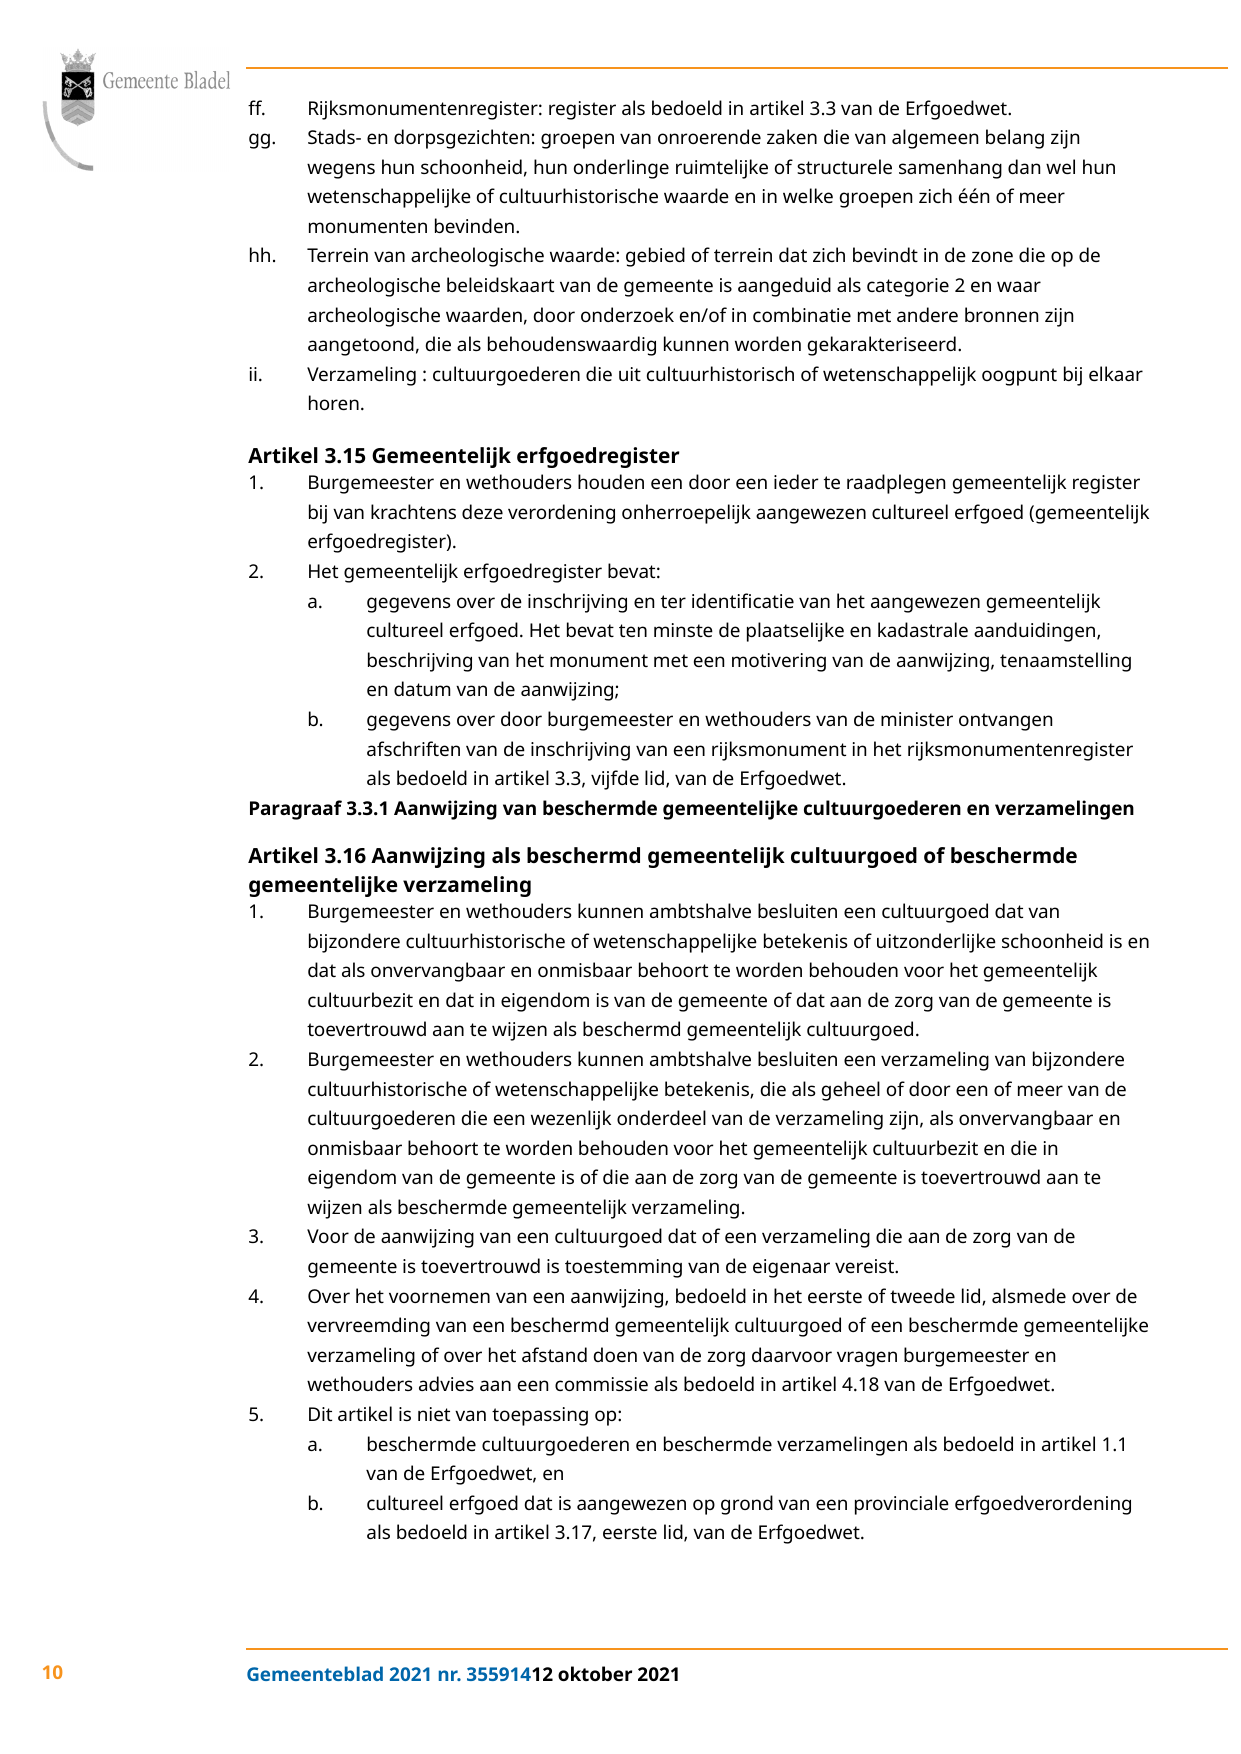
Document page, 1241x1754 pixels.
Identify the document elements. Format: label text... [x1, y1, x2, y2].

text Paragraaf 3.3.1 Aanwijzing van beschermde gemeentelijke cultuurgoederen en verzamelingen [248, 795, 1152, 821]
list Stads- en dorpsgezichten: groepen van onroerende zaken die van algemeen belang zijn wegens hun schoonheid, hun onderlinge ruimtelijke of structurele samenhang dan wel hun wetenschappelijke of cultuurhistorische waarde en in welke groepen zich één of meer monumenten bevinden. [248, 124, 1152, 239]
list Het gemeentelijk erfgoedregister bevat: [248, 558, 1152, 584]
list gegevens over de inschrijving en ter identificatie van het aangewezen gemeentelijk cultureel erfgoed. Het bevat ten minste de plaatselijke en kadastrale aanduidingen, beschrijving van het monument met een motivering van de aanwijzing, tenaamstelling en datum van de aanwijzing; [307, 588, 1152, 702]
list Burgemeester en wethouders houden een door een ieder te raadplegen gemeentelijk register bij van krachtens deze verordening onherroepelijk aangewezen cultureel erfgoed (gemeentelijk erfgoedregister). [248, 469, 1152, 554]
list cultureel erfgoed dat is aangewezen op grond van een provinciale erfgoedverordening als bedoeld in artikel 3.17, eerste lid, van de Erfgoedwet. [307, 1490, 1152, 1545]
list Burgemeester en wethouders kunnen ambtshalve besluiten een cultuurgoed dat van bijzondere cultuurhistorische of wetenschappelijke betekenis of uitzonderlijke schoonheid is en dat als onvervangbaar en onmisbaar behoort te worden behouden voor het gemeentelijk cultuurbezit en dat in eigendom is van de gemeente of dat aan de zorg van de gemeente is toevertrouwd aan te wijzen als beschermd gemeentelijk cultuurgoed. [248, 898, 1152, 1042]
list Over het voornemen van een aanwijzing, bedoeld in het eerste of tweede lid, alsmede over de vervreemding van een beschermd gemeentelijk cultuurgoed of een beschermde gemeentelijke verzameling of over het afstand doen van de zorg daarvoor vragen burgemeester en wethouders advies aan een commissie als bedoeld in artikel 4.18 van de Erfgoedwet. [248, 1283, 1152, 1397]
list Verzameling : cultuurgoederen die uit cultuurhistorisch of wetenschappelijk oogpunt bij elkaar horen. [248, 361, 1152, 416]
text Artikel 3.16 Aanwijzing als beschermd gemeentelijk cultuurgoed of beschermde gemeentelijke verzameling [248, 841, 1152, 898]
list beschermde cultuurgoederen en beschermde verzamelingen als bedoeld in artikel 1.1 van de Erfgoedwet, en [307, 1431, 1152, 1486]
list Terrein van archeologische waarde: gebied of terrein dat zich bevindt in de zone die op de archeologische beleidskaart van de gemeente is aangeduid als categorie 2 en waar archeologische waarden, door onderzoek en/of in combinatie met andere bronnen zijn aangetoond, die als behoudenswaardig kunnen worden gekarakteriseerd. [248, 243, 1152, 357]
picture [41, 47, 231, 172]
list gegevens over door burgemeester en wethouders van de minister ontvangen afschriften van de inschrijving van een rijksmonument in het rijksmonumentenregister als bedoeld in artikel 3.3, vijfde lid, van de Erfgoedwet. [307, 706, 1152, 791]
list Rijksmonumentenregister: register als bedoeld in artikel 3.3 van de Erfgoedwet. [248, 95, 1152, 121]
list Dit artikel is niet van toepassing op: [248, 1401, 1152, 1427]
list Burgemeester en wethouders kunnen ambtshalve besluiten een verzameling van bijzondere cultuurhistorische of wetenschappelijke betekenis, die als geheel of door een of meer van de cultuurgoederen die een wezenlijk onderdeel van de verzameling zijn, als onvervangbaar en onmisbaar behoort te worden behouden voor het gemeentelijk cultuurbezit en die in eigendom van de gemeente is of die aan de zorg van de gemeente is toevertrouwd aan te wijzen als beschermde gemeentelijk verzameling. [248, 1046, 1152, 1220]
list Voor de aanwijzing van een cultuurgoed dat of een verzameling die aan de zorg van de gemeente is toevertrouwd is toestemming van de eigenaar vereist. [248, 1224, 1152, 1279]
text Artikel 3.15 Gemeentelijk erfgoedregister [248, 441, 1152, 469]
